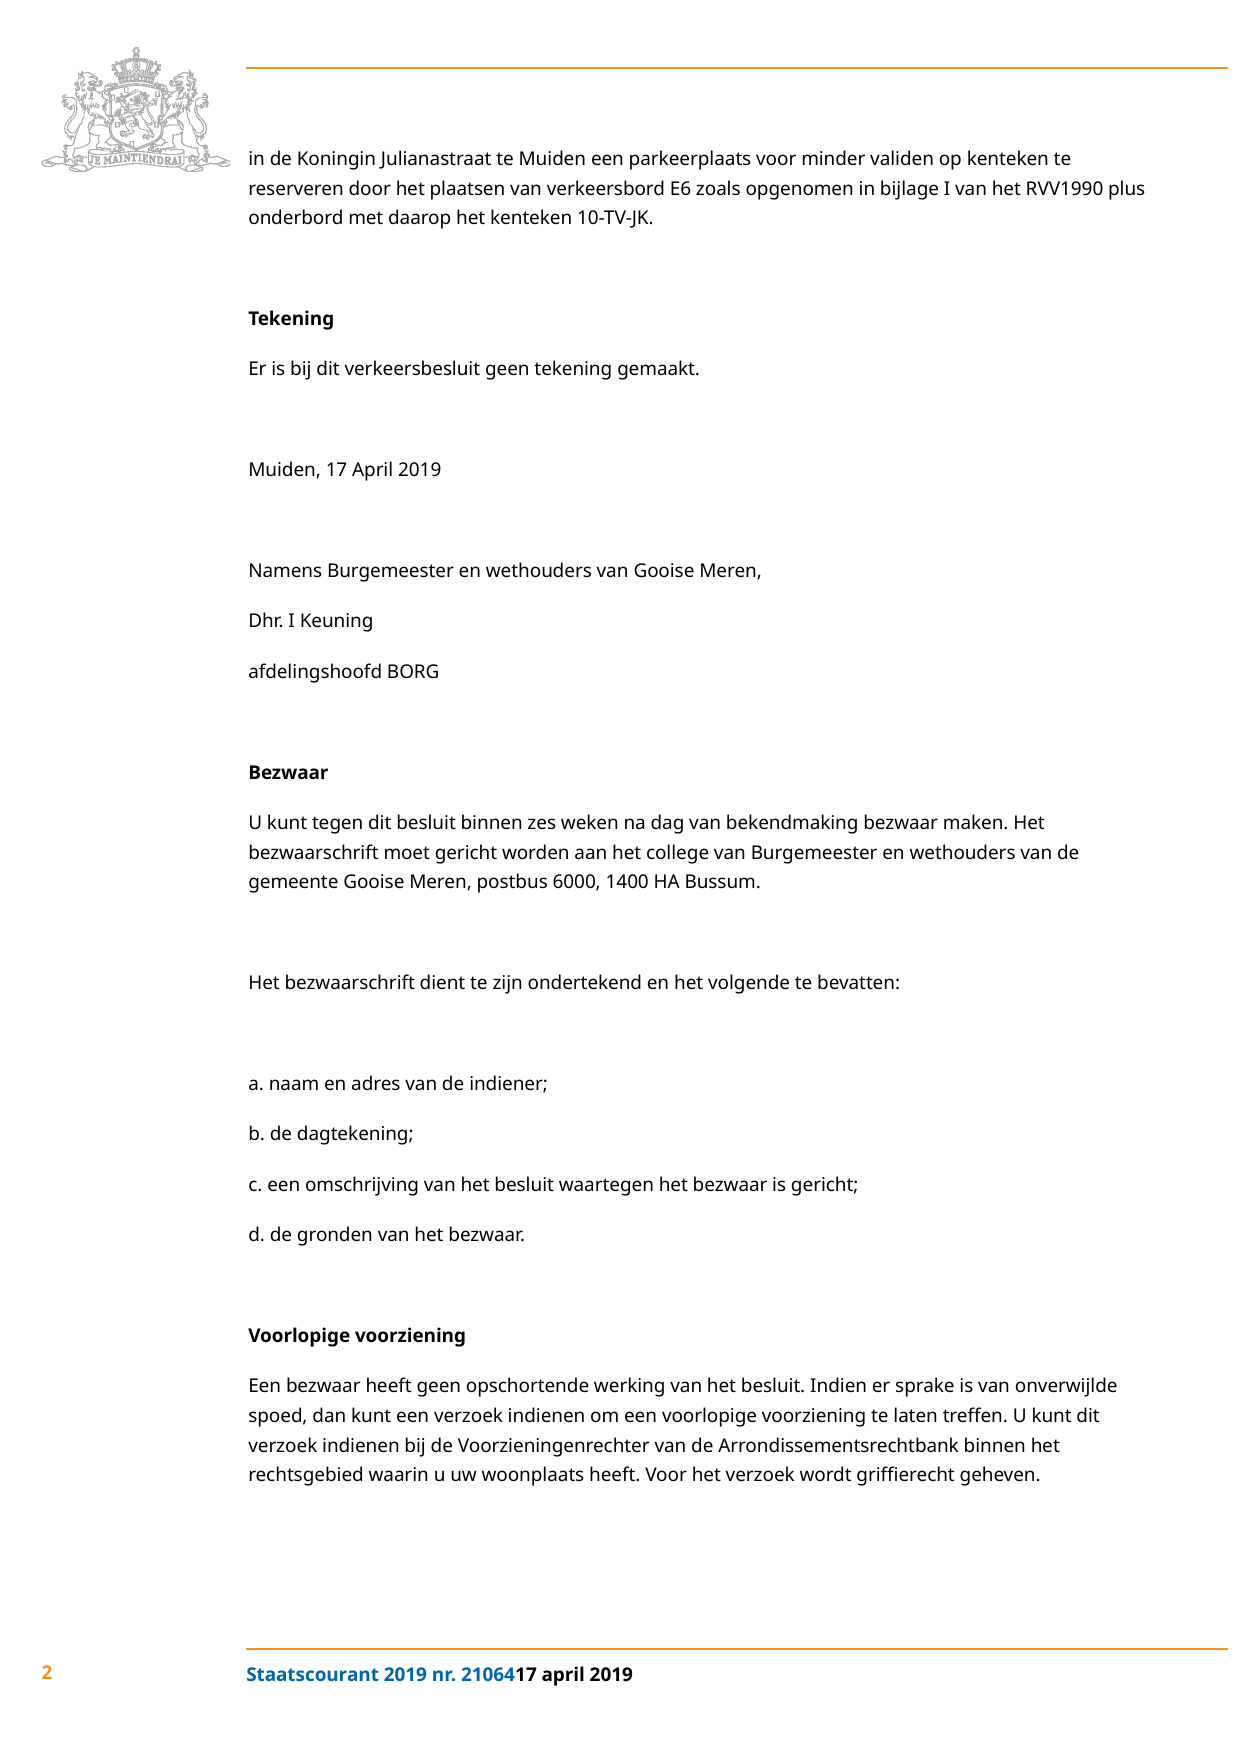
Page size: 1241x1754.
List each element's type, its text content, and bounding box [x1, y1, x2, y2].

text Het bezwaarschrift dient te zijn ondertekend en het volgende te bevatten: [248, 969, 1152, 995]
text Namens Burgemeester en wethouders van Gooise Meren, [248, 557, 1152, 583]
text Tekening [248, 305, 1152, 331]
picture [41, 47, 231, 172]
text Er is bij dit verkeersbesluit geen tekening gemaakt. [248, 356, 1152, 381]
text c. een omschrijving van het besluit waartegen het bezwaar is gericht; [248, 1171, 1152, 1197]
text U kunt tegen dit besluit binnen zes weken na dag van bekendmaking bezwaar maken. Het bezwaarschrift moet gericht worden aan het college van Burgemeester en wethouders van de gemeente Gooise Meren, postbus 6000, 1400 HA Bussum. [248, 809, 1152, 894]
text Bezwaar [248, 759, 1152, 785]
text in de Koningin Julianastraat te Muiden een parkeerplaats voor minder validen op kenteken te reserveren door het plaatsen van verkeersbord E6 zoals opgenomen in bijlage I van het RVV1990 plus onderbord met daarop het kenteken 10-TV-JK. [248, 145, 1152, 230]
text Voorlopige voorziening [248, 1322, 1152, 1348]
text d. de gronden van het bezwaar. [248, 1221, 1152, 1247]
text a. naam en adres van de indiener; [248, 1070, 1152, 1096]
text Een bezwaar heeft geen opschortende werking van het besluit. Indien er sprake is van onverwijlde spoed, dan kunt een verzoek indienen om een voorlopige voorziening te laten treffen. U kunt dit verzoek indienen bij de Voorzieningenrechter van de Arrondissementsrechtbank binnen het rechtsgebied waarin u uw woonplaats heeft. Voor het verzoek wordt griffierecht geheven. [248, 1373, 1152, 1487]
text Muiden, 17 April 2019 [248, 456, 1152, 482]
text Dhr. I Keuning [248, 608, 1152, 633]
text b. de dagtekening; [248, 1121, 1152, 1146]
text afdelingshoofd BORG [248, 658, 1152, 684]
